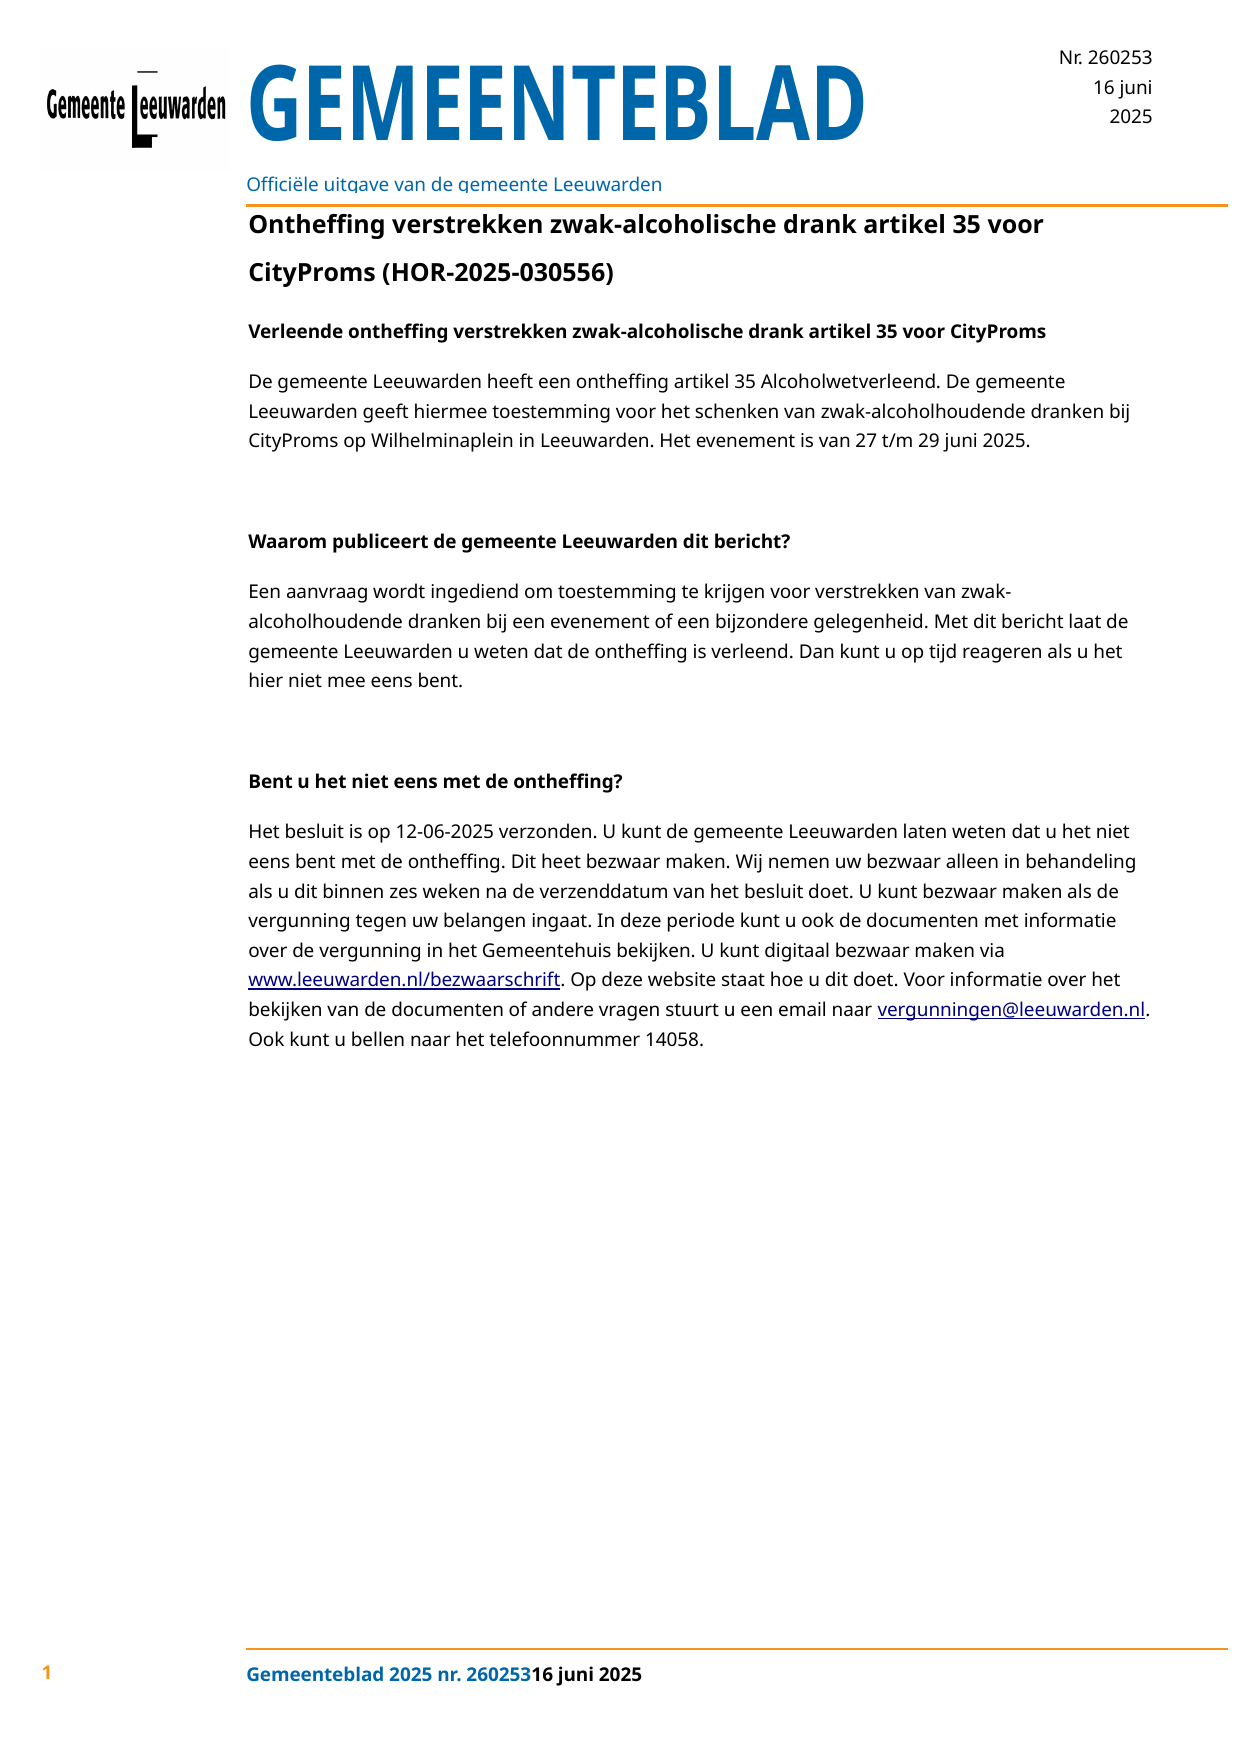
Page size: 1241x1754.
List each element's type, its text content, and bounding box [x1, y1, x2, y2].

picture [41, 47, 231, 172]
text Een aanvraag wordt ingediend om toestemming te krijgen voor verstrekken van zwak-alcoholhoudende dranken bij een evenement of een bijzondere gelegenheid. Met dit bericht laat de gemeente Leeuwarden u weten dat de ontheffing is verleend. Dan kunt u op tijd reageren als u het hier niet mee eens bent. [248, 579, 1152, 693]
text Waarom publiceert de gemeente Leeuwarden dit bericht? [248, 528, 1152, 554]
text Het besluit is op 12-06-2025 verzonden. U kunt de gemeente Leeuwarden laten weten dat u het niet eens bent met de ontheffing. Dit heet bezwaar maken. Wij nemen uw bezwaar alleen in behandeling als u dit binnen zes weken na de verzenddatum van het besluit doet. U kunt bezwaar maken als de vergunning tegen uw belangen ingaat. In deze periode kunt u ook de documenten met informatie over de vergunning in het Gemeentehuis bekijken. U kunt digitaal bezwaar maken via www.leeuwarden.nl/bezwaarschrift. Op deze website staat hoe u dit doet. Voor informatie over het bekijken van de documenten of andere vragen stuurt u een email naar vergunningen@leeuwarden.nl. Ook kunt u bellen naar het telefoonnummer 14058. [248, 819, 1152, 1052]
text Bent u het niet eens met de ontheffing? [248, 768, 1152, 794]
text Ontheffing verstrekken zwak-alcoholische drank artikel 35 voor CityProms (HOR-2025-030556) [248, 207, 1152, 288]
text De gemeente Leeuwarden heeft een ontheffing artikel 35 Alcoholwetverleend. De gemeente Leeuwarden geeft hiermee toestemming voor het schenken van zwak-alcoholhoudende dranken bij CityProms op Wilhelminaplein in Leeuwarden. Het evenement is van 27 t/m 29 juni 2025. [248, 368, 1152, 453]
text Verleende ontheffing verstrekken zwak-alcoholische drank artikel 35 voor CityProms [248, 318, 1152, 344]
